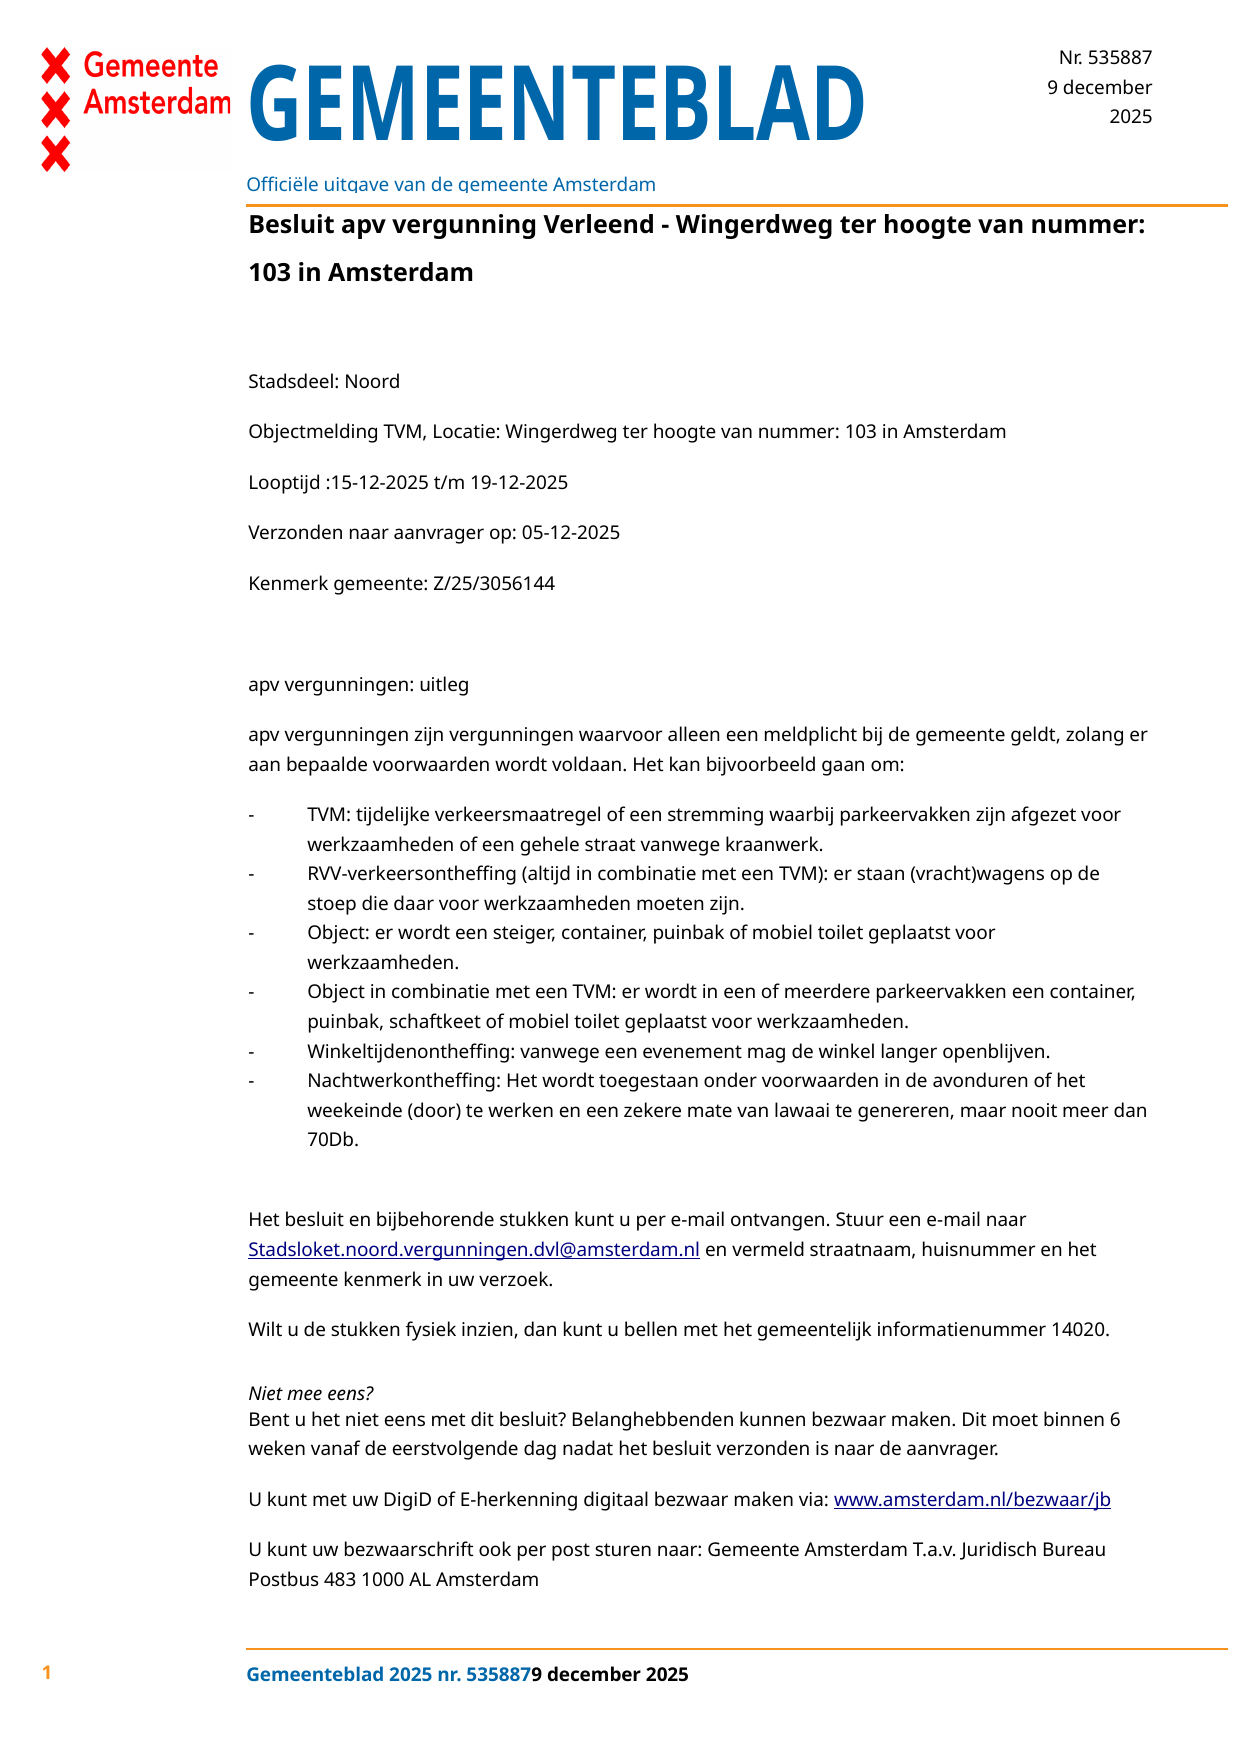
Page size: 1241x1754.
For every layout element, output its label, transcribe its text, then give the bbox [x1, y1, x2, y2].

text Verzonden naar aanvrager op: 05-12-2025 [248, 519, 1152, 545]
list Object in combinatie met een TVM: er wordt in een of meerdere parkeervakken een container, puinbak, schaftkeet of mobiel toilet geplaatst voor werkzaamheden. [248, 979, 1152, 1034]
text Niet mee eens? [248, 1380, 1152, 1406]
text apv vergunningen: uitleg [248, 671, 1152, 697]
text Besluit apv vergunning Verleend - Wingerdweg ter hoogte van nummer: 103 in Amsterdam [248, 207, 1152, 288]
list Nachtwerkontheffing: Het wordt toegestaan onder voorwaarden in de avonduren of het weekeinde (door) te werken en een zekere mate van lawaai te genereren, maar nooit meer dan 70Db. [248, 1067, 1152, 1152]
list Object: er wordt een steiger, container, puinbak of mobiel toilet geplaatst voor werkzaamheden. [248, 919, 1152, 975]
text Wilt u de stukken fysiek inzien, dan kunt u bellen met het gemeentelijk informatienummer 14020. [248, 1316, 1152, 1342]
text apv vergunningen zijn vergunningen waarvoor alleen een meldplicht bij de gemeente geldt, zolang er aan bepaalde voorwaarden wordt voldaan. Het kan bijvoorbeeld gaan om: [248, 721, 1152, 777]
text U kunt met uw DigiD of E-herkenning digitaal bezwaar maken via: www.amsterdam.nl/bezwaar/jb [248, 1486, 1152, 1512]
list TVM: tijdelijke verkeersmaatregel of een stremming waarbij parkeervakken zijn afgezet voor werkzaamheden of een gehele straat vanwege kraanwerk. [248, 801, 1152, 857]
text Objectmelding TVM, Locatie: Wingerdweg ter hoogte van nummer: 103 in Amsterdam [248, 419, 1152, 444]
list RVV-verkeersontheffing (altijd in combinatie met een TVM): er staan (vracht)wagens op de stoep die daar voor werkzaamheden moeten zijn. [248, 860, 1152, 916]
text Kenmerk gemeente: Z/25/3056144 [248, 570, 1152, 596]
list Winkeltijdenontheffing: vanwege een evenement mag de winkel langer openblijven. [248, 1038, 1152, 1064]
picture [41, 47, 231, 172]
text Bent u het niet eens met dit besluit? Belanghebbenden kunnen bezwaar maken. Dit moet binnen 6 weken vanaf de eerstvolgende dag nadat het besluit verzonden is naar de aanvrager. [248, 1406, 1152, 1461]
text Looptijd :15-12-2025 t/m 19-12-2025 [248, 469, 1152, 495]
text Het besluit en bijbehorende stukken kunt u per e-mail ontvangen. Stuur een e-mail naar Stadsloket.noord.vergunningen.dvl@amsterdam.nl en vermeld straatnaam, huisnummer en het gemeente kenmerk in uw verzoek. [248, 1207, 1152, 1292]
text Stadsdeel: Noord [248, 368, 1152, 394]
text U kunt uw bezwaarschrift ook per post sturen naar: Gemeente Amsterdam T.a.v. Juridisch Bureau Postbus 483 1000 AL Amsterdam [248, 1536, 1152, 1592]
